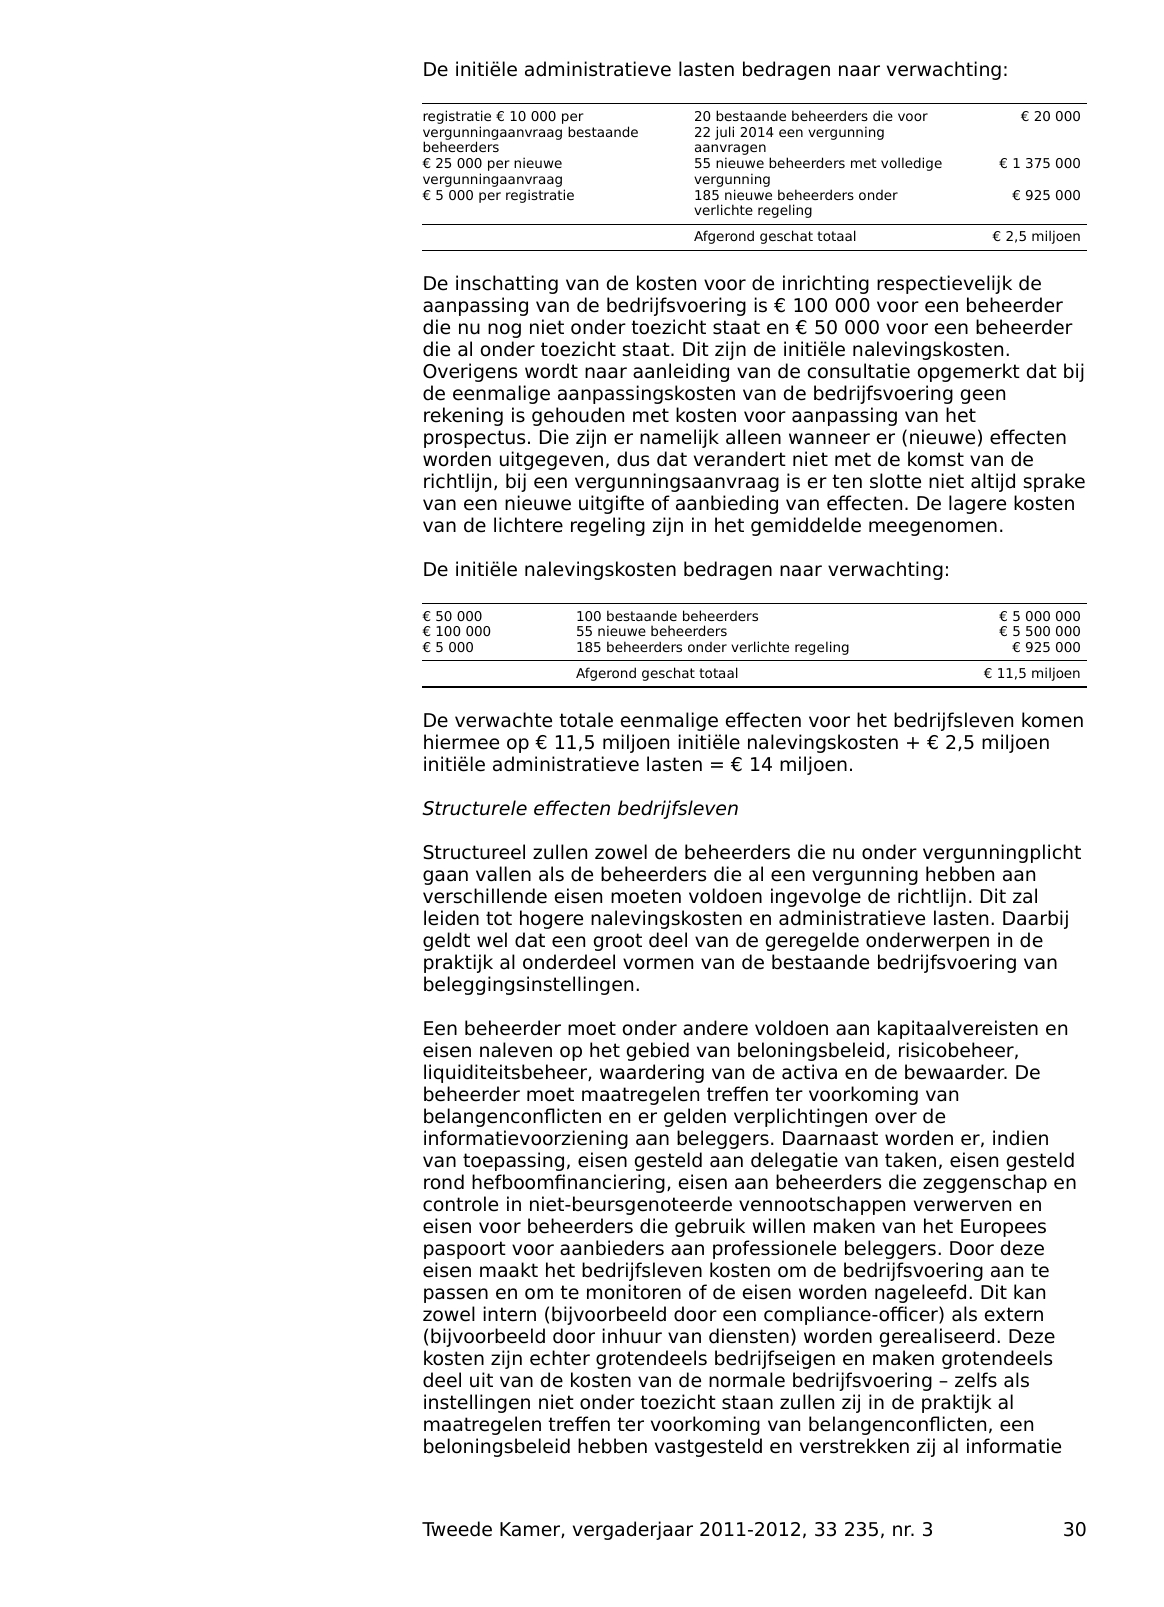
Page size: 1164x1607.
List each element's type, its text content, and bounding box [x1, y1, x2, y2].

table_cell 185 beheerders onder verlichte regeling [570, 640, 954, 660]
table_cell € 5 500 000 [954, 624, 1087, 640]
text De verwachte totale eenmalige effecten voor het bedrijfsleven komen hiermee op € 11,5 miljoen initiële nalevingskosten + € 2,5 miljoen initiële administratieve lasten = € 14 miljoen. [422, 709, 1087, 776]
table_cell € 25 000 per nieuwe vergunningaanvraag [422, 156, 688, 187]
table_cell Afgerond geschat totaal [570, 661, 954, 686]
table_header € 5 000 000 [954, 604, 1087, 624]
table_cell 55 nieuwe beheerders [570, 624, 954, 640]
table_header 100 bestaande beheerders [570, 604, 954, 624]
table_cell 55 nieuwe beheerders met volledige vergunning [688, 156, 954, 187]
table_cell [422, 661, 570, 686]
table_cell € 100 000 [422, 624, 570, 640]
table_cell [422, 225, 688, 249]
table_cell € 5 000 per registratie [422, 187, 688, 223]
table_cell Afgerond geschat totaal [688, 225, 954, 249]
table_cell € 925 000 [954, 187, 1087, 223]
table_cell € 11,5 miljoen [954, 661, 1087, 686]
table_cell € 925 000 [954, 640, 1087, 660]
text De initiële nalevingskosten bedragen naar verwachting: [422, 559, 1087, 581]
table_cell € 1 375 000 [954, 156, 1087, 187]
text Structureel zullen zowel de beheerders die nu onder vergunningplicht gaan vallen als de beheerders die al een vergunning hebben aan verschillende eisen moeten voldoen ingevolge de richtlijn. Dit zal leiden tot hogere nalevingskosten en administratieve lasten. Daarbij geldt wel dat een groot deel van de geregelde onderwerpen in de praktijk al onderdeel vormen van de bestaande bedrijfsvoering van beleggingsinstellingen. [422, 842, 1087, 996]
table_cell € 5 000 [422, 640, 570, 660]
table_cell € 2,5 miljoen [954, 225, 1087, 249]
table_header € 50 000 [422, 604, 570, 624]
text Een beheerder moet onder andere voldoen aan kapitaalvereisten en eisen naleven op het gebied van beloningsbeleid, risicobeheer, liquiditeitsbeheer, waardering van de activa en de bewaarder. De beheerder moet maatregelen treffen ter voorkoming van belangenconflicten en er gelden verplichtingen over de informatievoorziening aan beleggers. Daarnaast worden er, indien van toepassing, eisen gesteld aan delegatie van taken, eisen gesteld rond hefboomfinanciering, eisen aan beheerders die zeggenschap en controle in niet-beursgenoteerde vennootschappen verwerven en eisen voor beheerders die gebruik willen maken van het Europees paspoort voor aanbieders aan professionele beleggers. Door deze eisen maakt het bedrijfsleven kosten om de bedrijfsvoering aan te passen en om te monitoren of de eisen worden nageleefd. Dit kan zowel intern (bijvoorbeeld door een compliance-officer) als extern (bijvoorbeeld door inhuur van diensten) worden gerealiseerd. Deze kosten zijn echter grotendeels bedrijfseigen en maken grotendeels deel uit van de kosten van de normale bedrijfsvoering – zelfs als instellingen niet onder toezicht staan zullen zij in de praktijk al maatregelen treffen ter voorkoming van belangenconflicten, een beloningsbeleid hebben vastgesteld en verstrekken zij al informatie [422, 1018, 1087, 1457]
text De inschatting van de kosten voor de inrichting respectievelijk de aanpassing van de bedrijfsvoering is € 100 000 voor een beheerder die nu nog niet onder toezicht staat en € 50 000 voor een beheerder die al onder toezicht staat. Dit zijn de initiële nalevingskosten. Overigens wordt naar aanleiding van de consultatie opgemerkt dat bij de eenmalige aanpassingskosten van de bedrijfsvoering geen rekening is gehouden met kosten voor aanpassing van het prospectus. Die zijn er namelijk alleen wanneer er (nieuwe) effecten worden uitgegeven, dus dat verandert niet met de komst van de richtlijn, bij een vergunningsaanvraag is er ten slotte niet altijd sprake van een nieuwe uitgifte of aanbieding van effecten. De lagere kosten van de lichtere regeling zijn in het gemiddelde meegenomen. [422, 273, 1087, 537]
text De initiële administratieve lasten bedragen naar verwachting: [422, 59, 1087, 81]
table_header € 20 000 [954, 104, 1087, 156]
subtitle Structurele effecten bedrijfsleven [422, 798, 1087, 820]
table_cell 185 nieuwe beheerders onder verlichte regeling [688, 187, 954, 223]
table_header registratie € 10 000 per vergunningaanvraag bestaande beheerders [422, 104, 688, 156]
table_header 20 bestaande beheerders die voor 22 juli 2014 een vergunning aanvragen [688, 104, 954, 156]
